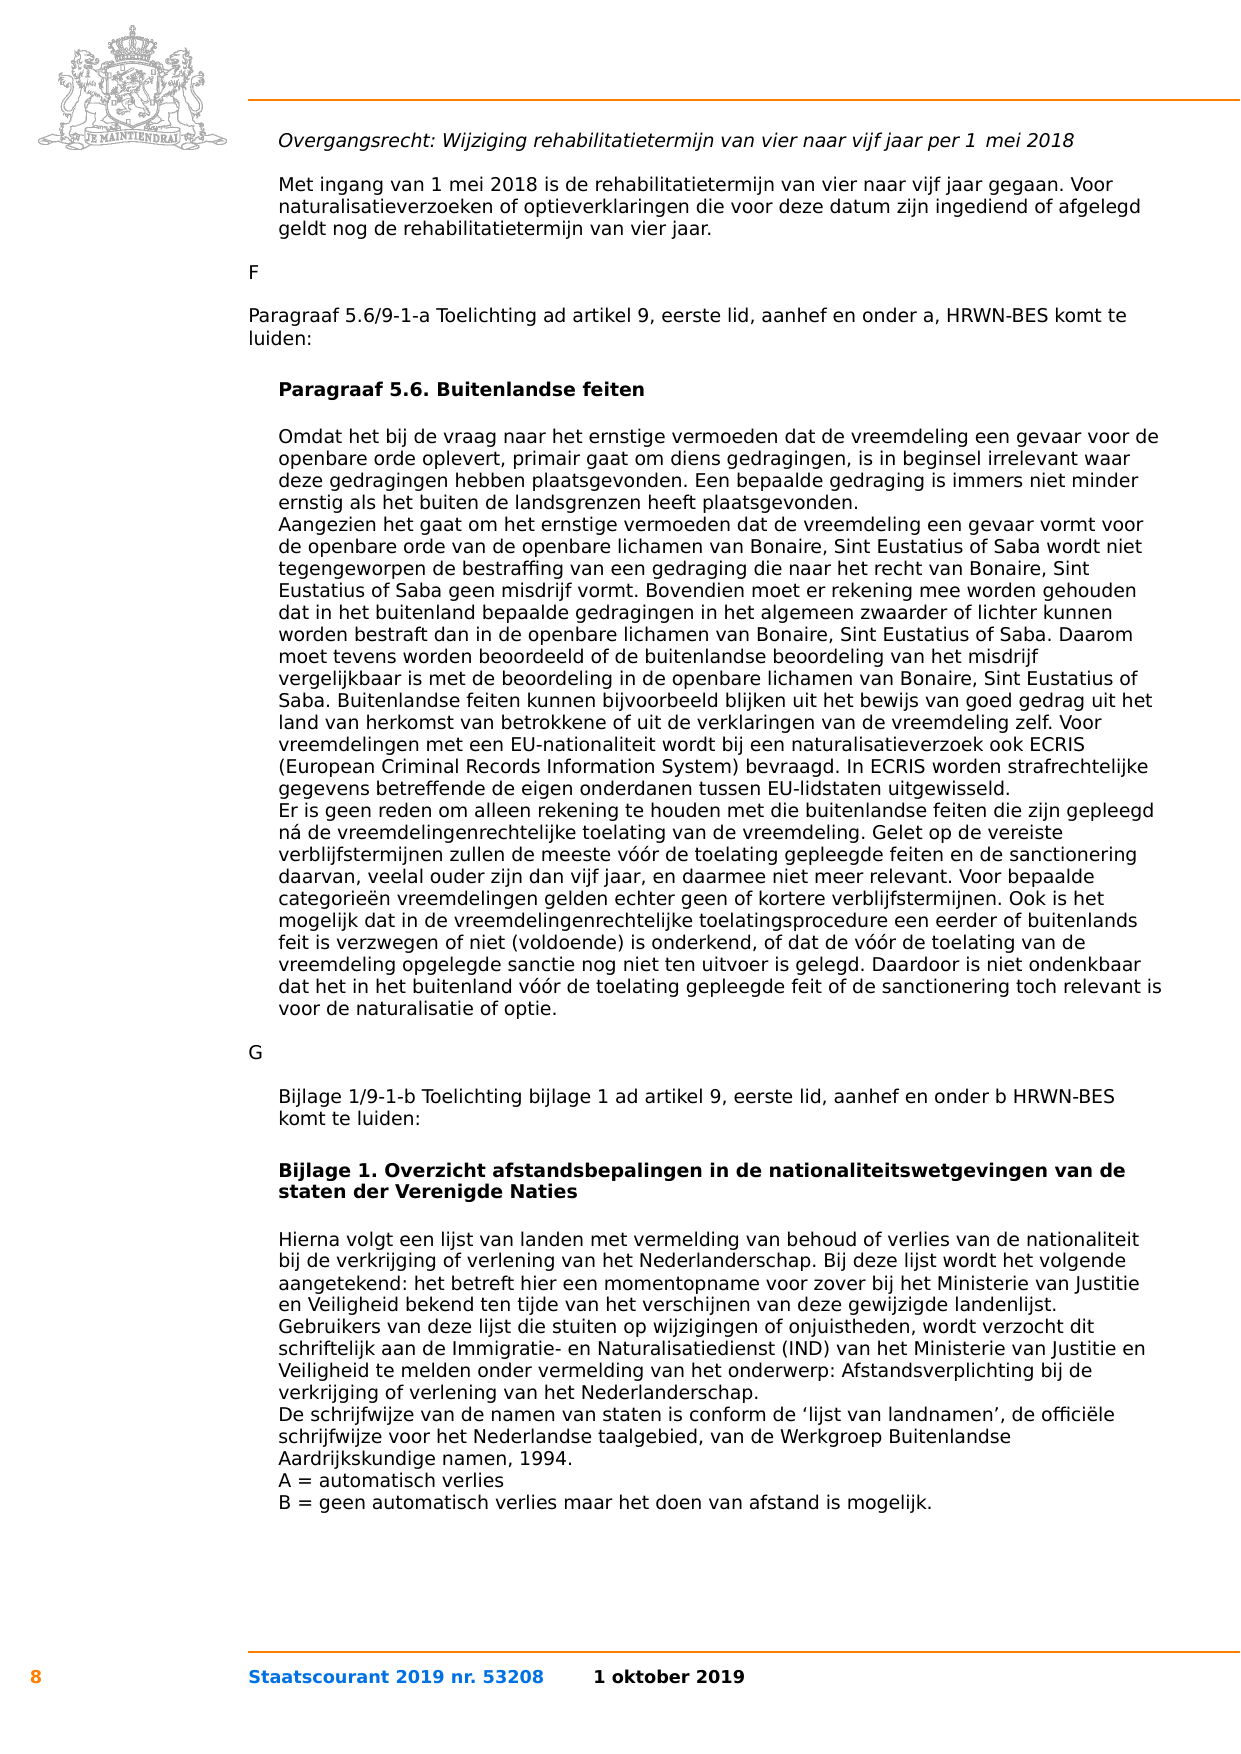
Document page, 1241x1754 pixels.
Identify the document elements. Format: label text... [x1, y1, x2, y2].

text B = geen automatisch verlies maar het doen van afstand is mogelijk. [278, 1492, 1163, 1514]
subtitle Paragraaf 5.6. Buitenlandse feiten [278, 379, 1163, 401]
text F [248, 262, 1163, 283]
text Aangezien het gaat om het ernstige vermoeden dat de vreemdeling een gevaar vormt voor de openbare orde van de openbare lichamen van Bonaire, Sint Eustatius of Saba wordt niet tegengeworpen de bestraffing van een gedraging die naar het recht van Bonaire, Sint Eustatius of Saba geen misdrijf vormt. Bovendien moet er rekening mee worden gehouden dat in het buitenland bepaalde gedragingen in het algemeen zwaarder of lichter kunnen worden bestraft dan in de openbare lichamen van Bonaire, Sint Eustatius of Saba. Daarom moet tevens worden beoordeeld of de buitenlandse beoordeling van het misdrijf vergelijkbaar is met de beoordeling in de openbare lichamen van Bonaire, Sint Eustatius of Saba. Buitenlandse feiten kunnen bijvoorbeeld blijken uit het bewijs van goed gedrag uit het land van herkomst van betrokkene of uit de verklaringen van de vreemdeling zelf. Voor vreemdelingen met een EU-nationaliteit wordt bij een naturalisatieverzoek ook ECRIS (European Criminal Records Information System) bevraagd. In ECRIS worden strafrechtelijke gegevens betreffende de eigen onderdanen tussen EU-lidstaten uitgewisseld. [278, 514, 1163, 800]
subtitle Overgangsrecht: Wijziging rehabilitatietermijn van vier naar vijf jaar per 1 mei 2018 [278, 130, 1163, 152]
text Er is geen reden om alleen rekening te houden met die buitenlandse feiten die zijn gepleegd ná de vreemdelingenrechtelijke toelating van de vreemdeling. Gelet op de vereiste verblijfstermijnen zullen de meeste vóór de toelating gepleegde feiten en de sanctionering daarvan, veelal ouder zijn dan vijf jaar, en daarmee niet meer relevant. Voor bepaalde categorieën vreemdelingen gelden echter geen of kortere verblijfstermijnen. Ook is het mogelijk dat in de vreemdelingenrechtelijke toelatingsprocedure een eerder of buitenlands feit is verzwegen of niet (voldoende) is onderkend, of dat de vóór de toelating van de vreemdeling opgelegde sanctie nog niet ten uitvoer is gelegd. Daardoor is niet ondenkbaar dat het in het buitenland vóór de toelating gepleegde feit of de sanctionering toch relevant is voor de naturalisatie of optie. [278, 800, 1163, 1020]
text A = automatisch verlies [278, 1470, 1163, 1492]
text Hierna volgt een lijst van landen met vermelding van behoud of verlies van de nationaliteit bij de verkrijging of verlening van het Nederlanderschap. Bij deze lijst wordt het volgende aangetekend: het betreft hier een momentopname voor zover bij het Ministerie van Justitie en Veiligheid bekend ten tijde van het verschijnen van deze gewijzigde landenlijst. Gebruikers van deze lijst die stuiten op wijzigingen of onjuistheden, wordt verzocht dit schriftelijk aan de Immigratie- en Naturalisatiedienst (IND) van het Ministerie van Justitie en Veiligheid te melden onder vermelding van het onderwerp: Afstandsverplichting bij de verkrijging of verlening van het Nederlanderschap. [278, 1228, 1163, 1404]
text Met ingang van 1 mei 2018 is de rehabilitatietermijn van vier naar vijf jaar gegaan. Voor naturalisatieverzoeken of optieverklaringen die voor deze datum zijn ingediend of afgelegd geldt nog de rehabilitatietermijn van vier jaar. [278, 174, 1163, 240]
text G [248, 1042, 1163, 1064]
text Bijlage 1/9-1-b Toelichting bijlage 1 ad artikel 9, eerste lid, aanhef en onder b HRWN-BES komt te luiden: [278, 1086, 1163, 1129]
text Paragraaf 5.6/9-1-a Toelichting ad artikel 9, eerste lid, aanhef en onder a, HRWN-BES komt te luiden: [248, 305, 1163, 349]
subtitle Bijlage 1. Overzicht afstandsbepalingen in de nationaliteitswetgevingen van de staten der Verenigde Naties [278, 1159, 1163, 1203]
picture [38, 25, 227, 150]
text Omdat het bij de vraag naar het ernstige vermoeden dat de vreemdeling een gevaar voor de openbare orde oplevert, primair gaat om diens gedragingen, is in beginsel irrelevant waar deze gedragingen hebben plaatsgevonden. Een bepaalde gedraging is immers niet minder ernstig als het buiten de landsgrenzen heeft plaatsgevonden. [278, 426, 1163, 514]
text De schrijfwijze van de namen van staten is conform de ‘lijst van landnamen’, de officiële schrijfwijze voor het Nederlandse taalgebied, van de Werkgroep Buitenlandse Aardrijkskundige namen, 1994. [278, 1404, 1163, 1470]
